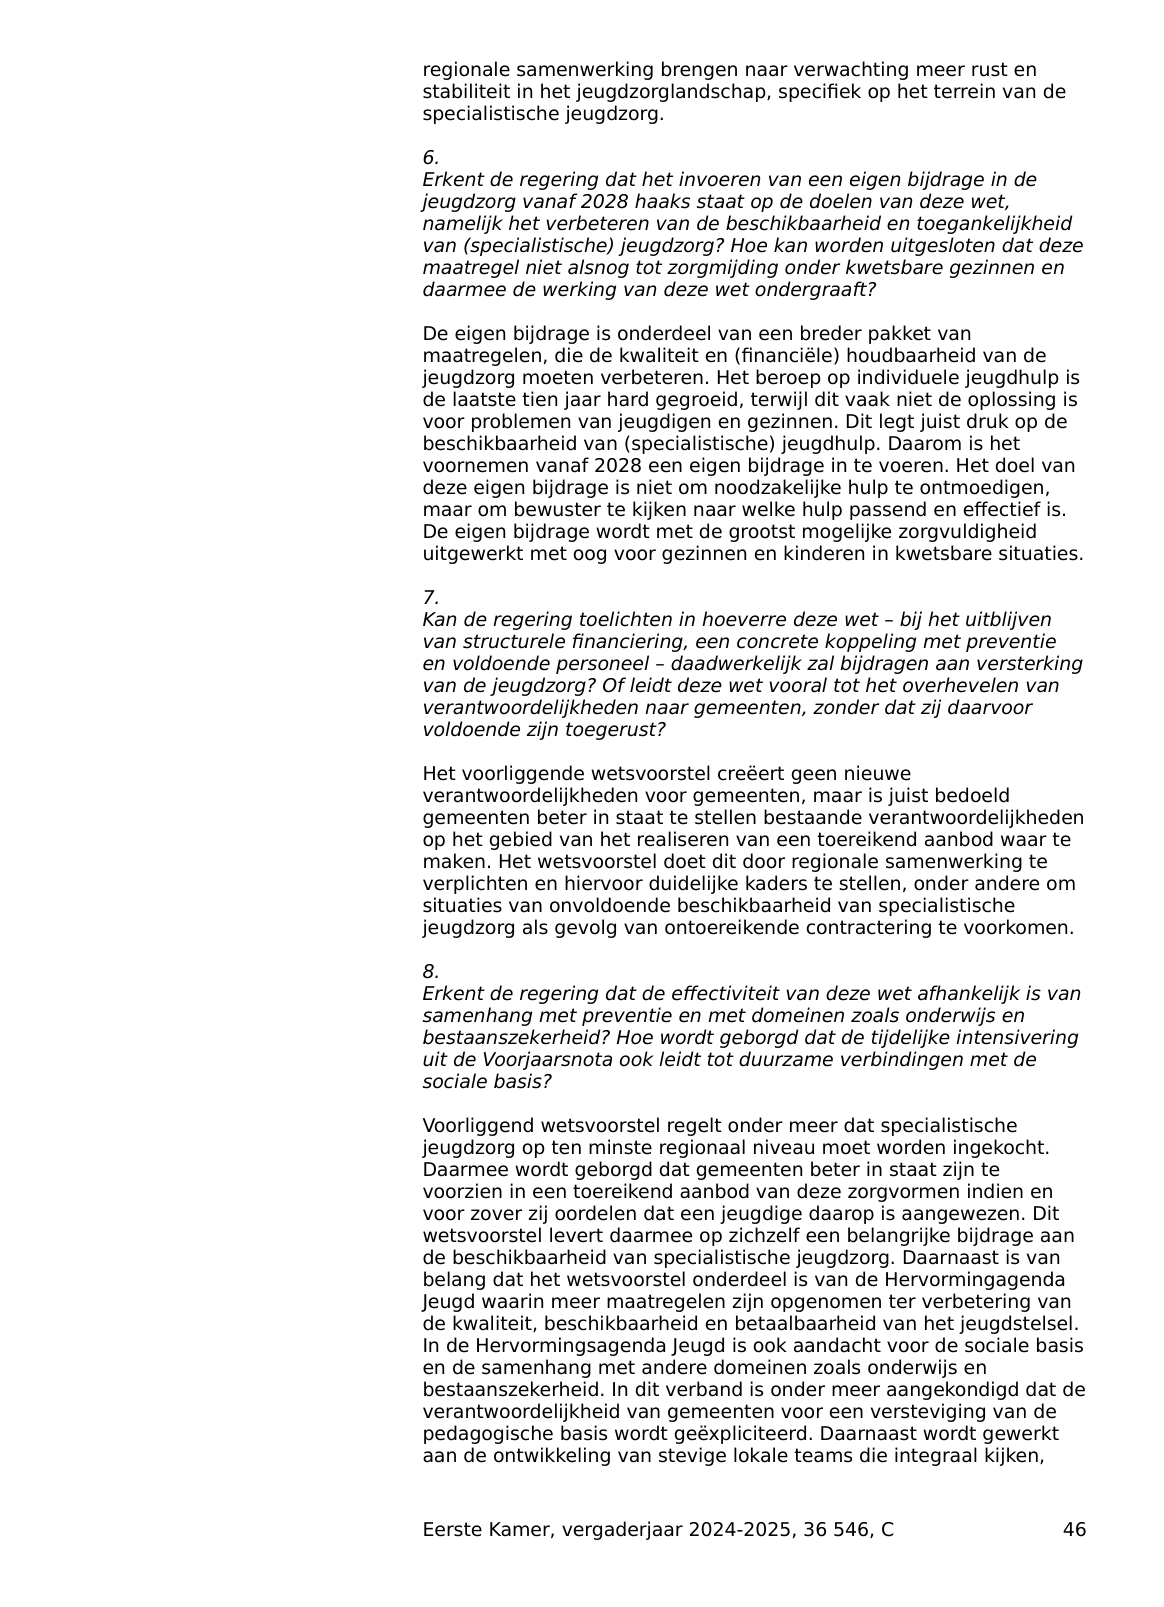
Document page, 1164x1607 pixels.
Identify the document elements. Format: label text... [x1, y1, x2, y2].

text 6. [422, 147, 1087, 169]
text regionale samenwerking brengen naar verwachting meer rust en stabiliteit in het jeugdzorglandschap, specifiek op het terrein van de specialistische jeugdzorg. [422, 59, 1087, 125]
text Kan de regering toelichten in hoeverre deze wet – bij het uitblijven van structurele financiering, een concrete koppeling met preventie en voldoende personeel – daadwerkelijk zal bijdragen aan versterking van de jeugdzorg? Of leidt deze wet vooral tot het overhevelen van verantwoordelijkheden naar gemeenten, zonder dat zij daarvoor voldoende zijn toegerust? [422, 609, 1087, 741]
text Het voorliggende wetsvoorstel creëert geen nieuwe verantwoordelijkheden voor gemeenten, maar is juist bedoeld gemeenten beter in staat te stellen bestaande verantwoordelijkheden op het gebied van het realiseren van een toereikend aanbod waar te maken. Het wetsvoorstel doet dit door regionale samenwerking te verplichten en hiervoor duidelijke kaders te stellen, onder andere om situaties van onvoldoende beschikbaarheid van specialistische jeugdzorg als gevolg van ontoereikende contractering te voorkomen. [422, 763, 1087, 939]
text 8. [422, 961, 1087, 983]
text Erkent de regering dat het invoeren van een eigen bijdrage in de jeugdzorg vanaf 2028 haaks staat op de doelen van deze wet, namelijk het verbeteren van de beschikbaarheid en toegankelijkheid van (specialistische) jeugdzorg? Hoe kan worden uitgesloten dat deze maatregel niet alsnog tot zorgmijding onder kwetsbare gezinnen en daarmee de werking van deze wet ondergraaft? [422, 169, 1087, 301]
text Voorliggend wetsvoorstel regelt onder meer dat specialistische jeugdzorg op ten minste regionaal niveau moet worden ingekocht. Daarmee wordt geborgd dat gemeenten beter in staat zijn te voorzien in een toereikend aanbod van deze zorgvormen indien en voor zover zij oordelen dat een jeugdige daarop is aangewezen. Dit wetsvoorstel levert daarmee op zichzelf een belangrijke bijdrage aan de beschikbaarheid van specialistische jeugdzorg. Daarnaast is van belang dat het wetsvoorstel onderdeel is van de Hervormingagenda Jeugd waarin meer maatregelen zijn opgenomen ter verbetering van de kwaliteit, beschikbaarheid en betaalbaarheid van het jeugdstelsel. In de Hervormingsagenda Jeugd is ook aandacht voor de sociale basis en de samenhang met andere domeinen zoals onderwijs en bestaanszekerheid. In dit verband is onder meer aangekondigd dat de verantwoordelijkheid van gemeenten voor een versteviging van de pedagogische basis wordt geëxpliciteerd. Daarnaast wordt gewerkt aan de ontwikkeling van stevige lokale teams die integraal kijken, [422, 1115, 1087, 1467]
text 7. [422, 587, 1087, 609]
text Erkent de regering dat de effectiviteit van deze wet afhankelijk is van samenhang met preventie en met domeinen zoals onderwijs en bestaanszekerheid? Hoe wordt geborgd dat de tijdelijke intensivering uit de Voorjaarsnota ook leidt tot duurzame verbindingen met de sociale basis? [422, 983, 1087, 1093]
text De eigen bijdrage is onderdeel van een breder pakket van maatregelen, die de kwaliteit en (financiële) houdbaarheid van de jeugdzorg moeten verbeteren. Het beroep op individuele jeugdhulp is de laatste tien jaar hard gegroeid, terwijl dit vaak niet de oplossing is voor problemen van jeugdigen en gezinnen. Dit legt juist druk op de beschikbaarheid van (specialistische) jeugdhulp. Daarom is het voornemen vanaf 2028 een eigen bijdrage in te voeren. Het doel van deze eigen bijdrage is niet om noodzakelijke hulp te ontmoedigen, maar om bewuster te kijken naar welke hulp passend en effectief is. De eigen bijdrage wordt met de grootst mogelijke zorgvuldigheid uitgewerkt met oog voor gezinnen en kinderen in kwetsbare situaties. [422, 323, 1087, 565]
